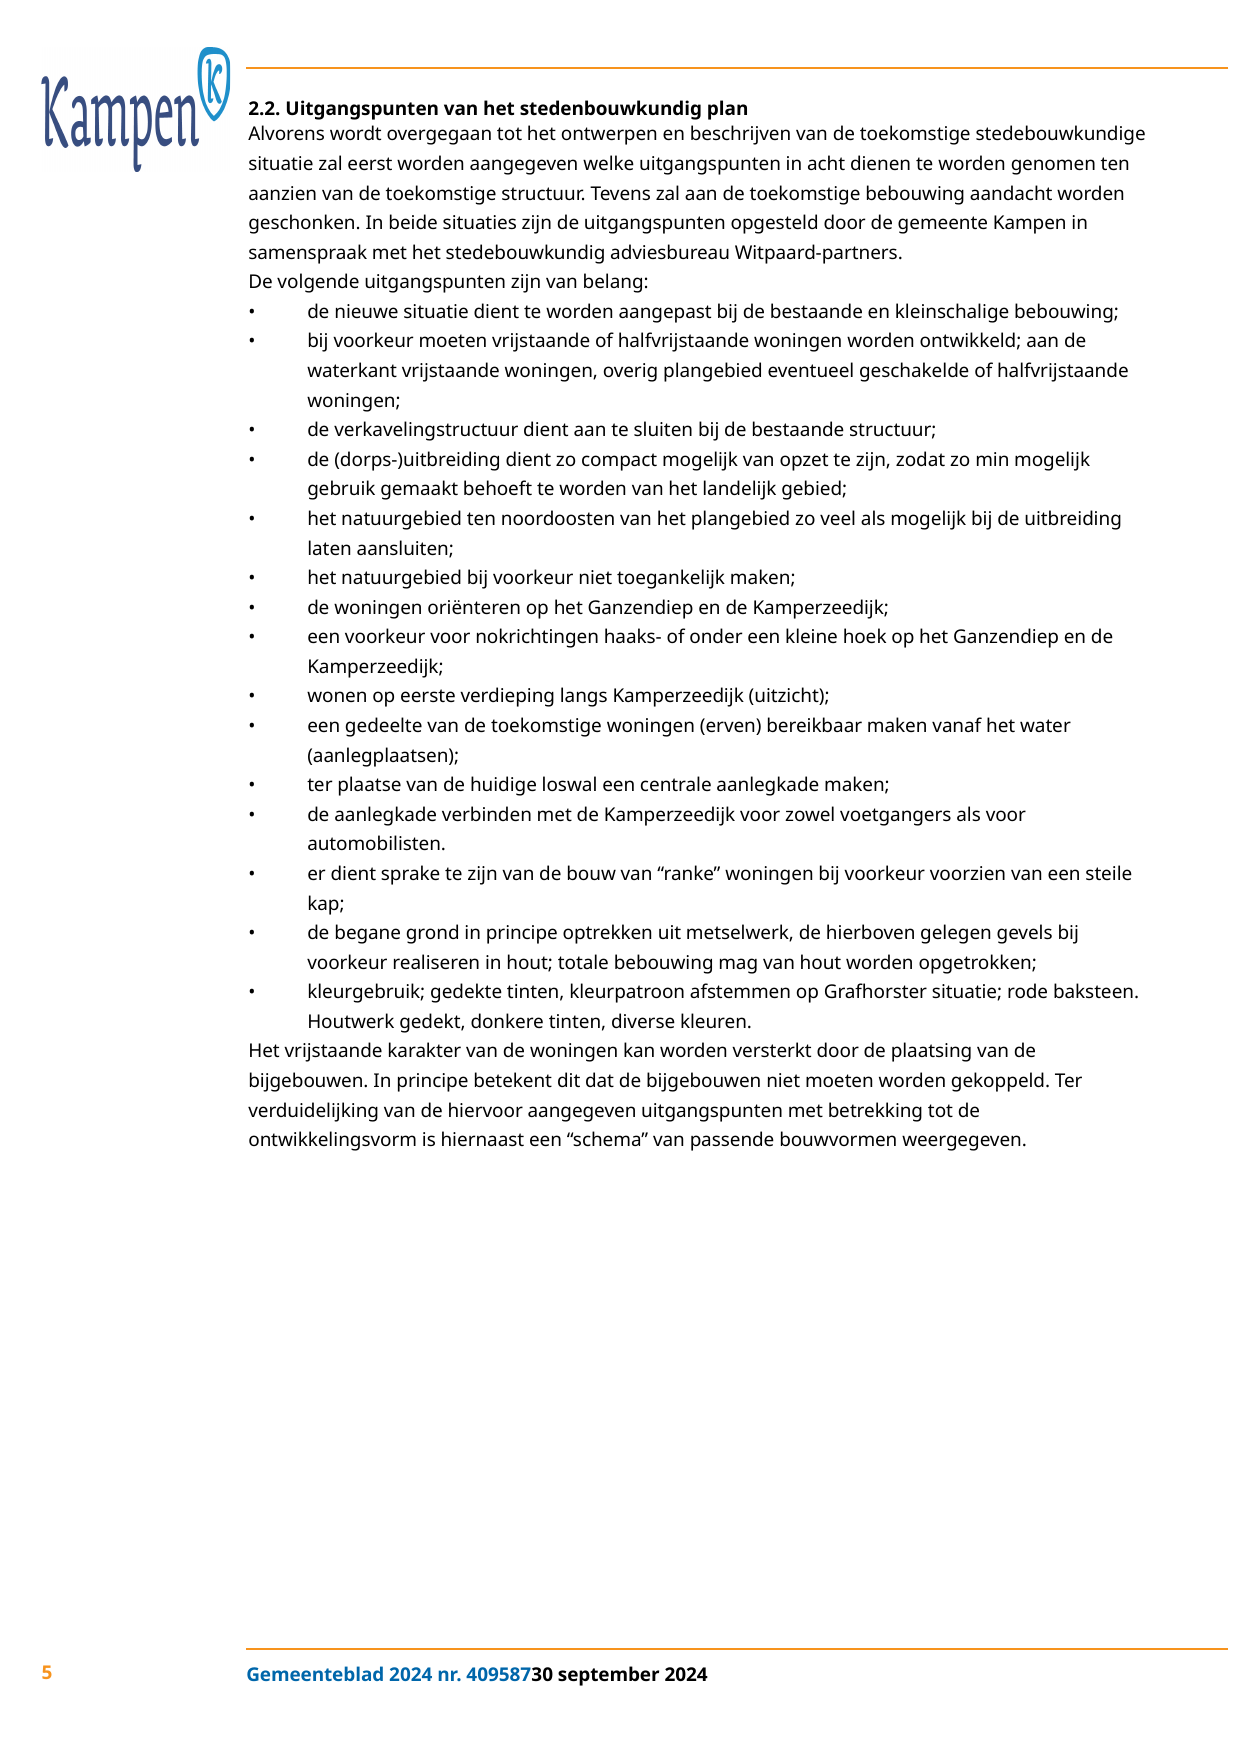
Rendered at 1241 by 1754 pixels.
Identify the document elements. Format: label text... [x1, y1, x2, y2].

list het natuurgebied ten noordoosten van het plangebied zo veel als mogelijk bij de uitbreiding laten aansluiten; [248, 505, 1152, 560]
text 2.2. Uitgangspunten van het stedenbouwkundig plan [248, 95, 1152, 121]
list kleurgebruik; gedekte tinten, kleurpatroon afstemmen op Grafhorster situatie; rode baksteen. Houtwerk gedekt, donkere tinten, diverse kleuren. [248, 978, 1152, 1034]
list het natuurgebied bij voorkeur niet toegankelijk maken; [248, 564, 1152, 590]
list bij voorkeur moeten vrijstaande of halfvrijstaande woningen worden ontwikkeld; aan de waterkant vrijstaande woningen, overig plangebied eventueel geschakelde of halfvrijstaande woningen; [248, 328, 1152, 412]
text Het vrijstaande karakter van de woningen kan worden versterkt door de plaatsing van de bijgebouwen. In principe betekent dit dat de bijgebouwen niet moeten worden gekoppeld. Ter verduidelijking van de hiervoor aangegeven uitgangspunten met betrekking tot de ontwikkelingsvorm is hiernaast een “schema” van passende bouwvormen weergegeven. [248, 1038, 1152, 1152]
list de woningen oriënteren op het Ganzendiep en de Kamperzeedijk; [248, 594, 1152, 619]
text Alvorens wordt overgegaan tot het ontwerpen en beschrijven van de toekomstige stedebouwkundige situatie zal eerst worden aangegeven welke uitgangspunten in acht dienen te worden genomen ten aanzien van de toekomstige structuur. Tevens zal aan de toekomstige bebouwing aandacht worden geschonken. In beide situaties zijn de uitgangspunten opgesteld door de gemeente Kampen in samenspraak met het stedebouwkundig adviesbureau Witpaard-partners. [248, 121, 1152, 264]
list er dient sprake te zijn van de bouw van “ranke” woningen bij voorkeur voorzien van een steile kap; [248, 860, 1152, 915]
list ter plaatse van de huidige loswal een centrale aanlegkade maken; [248, 771, 1152, 797]
picture [41, 47, 231, 172]
list de aanlegkade verbinden met de Kamperzeedijk voor zowel voetgangers als voor automobilisten. [248, 801, 1152, 856]
list de begane grond in principe optrekken uit metselwerk, de hierboven gelegen gevels bij voorkeur realiseren in hout; totale bebouwing mag van hout worden opgetrokken; [248, 919, 1152, 974]
list de verkavelingstructuur dient aan te sluiten bij de bestaande structuur; [248, 416, 1152, 442]
text De volgende uitgangspunten zijn van belang: [248, 268, 1152, 294]
list wonen op eerste verdieping langs Kamperzeedijk (uitzicht); [248, 683, 1152, 708]
list een gedeelte van de toekomstige woningen (erven) bereikbaar maken vanaf het water (aanlegplaatsen); [248, 712, 1152, 767]
list een voorkeur voor nokrichtingen haaks- of onder een kleine hoek op het Ganzendiep en de Kamperzeedijk; [248, 623, 1152, 679]
list de (dorps-)uitbreiding dient zo compact mogelijk van opzet te zijn, zodat zo min mogelijk gebruik gemaakt behoeft te worden van het landelijk gebied; [248, 446, 1152, 501]
list de nieuwe situatie dient te worden aangepast bij de bestaande en kleinschalige bebouwing; [248, 298, 1152, 324]
